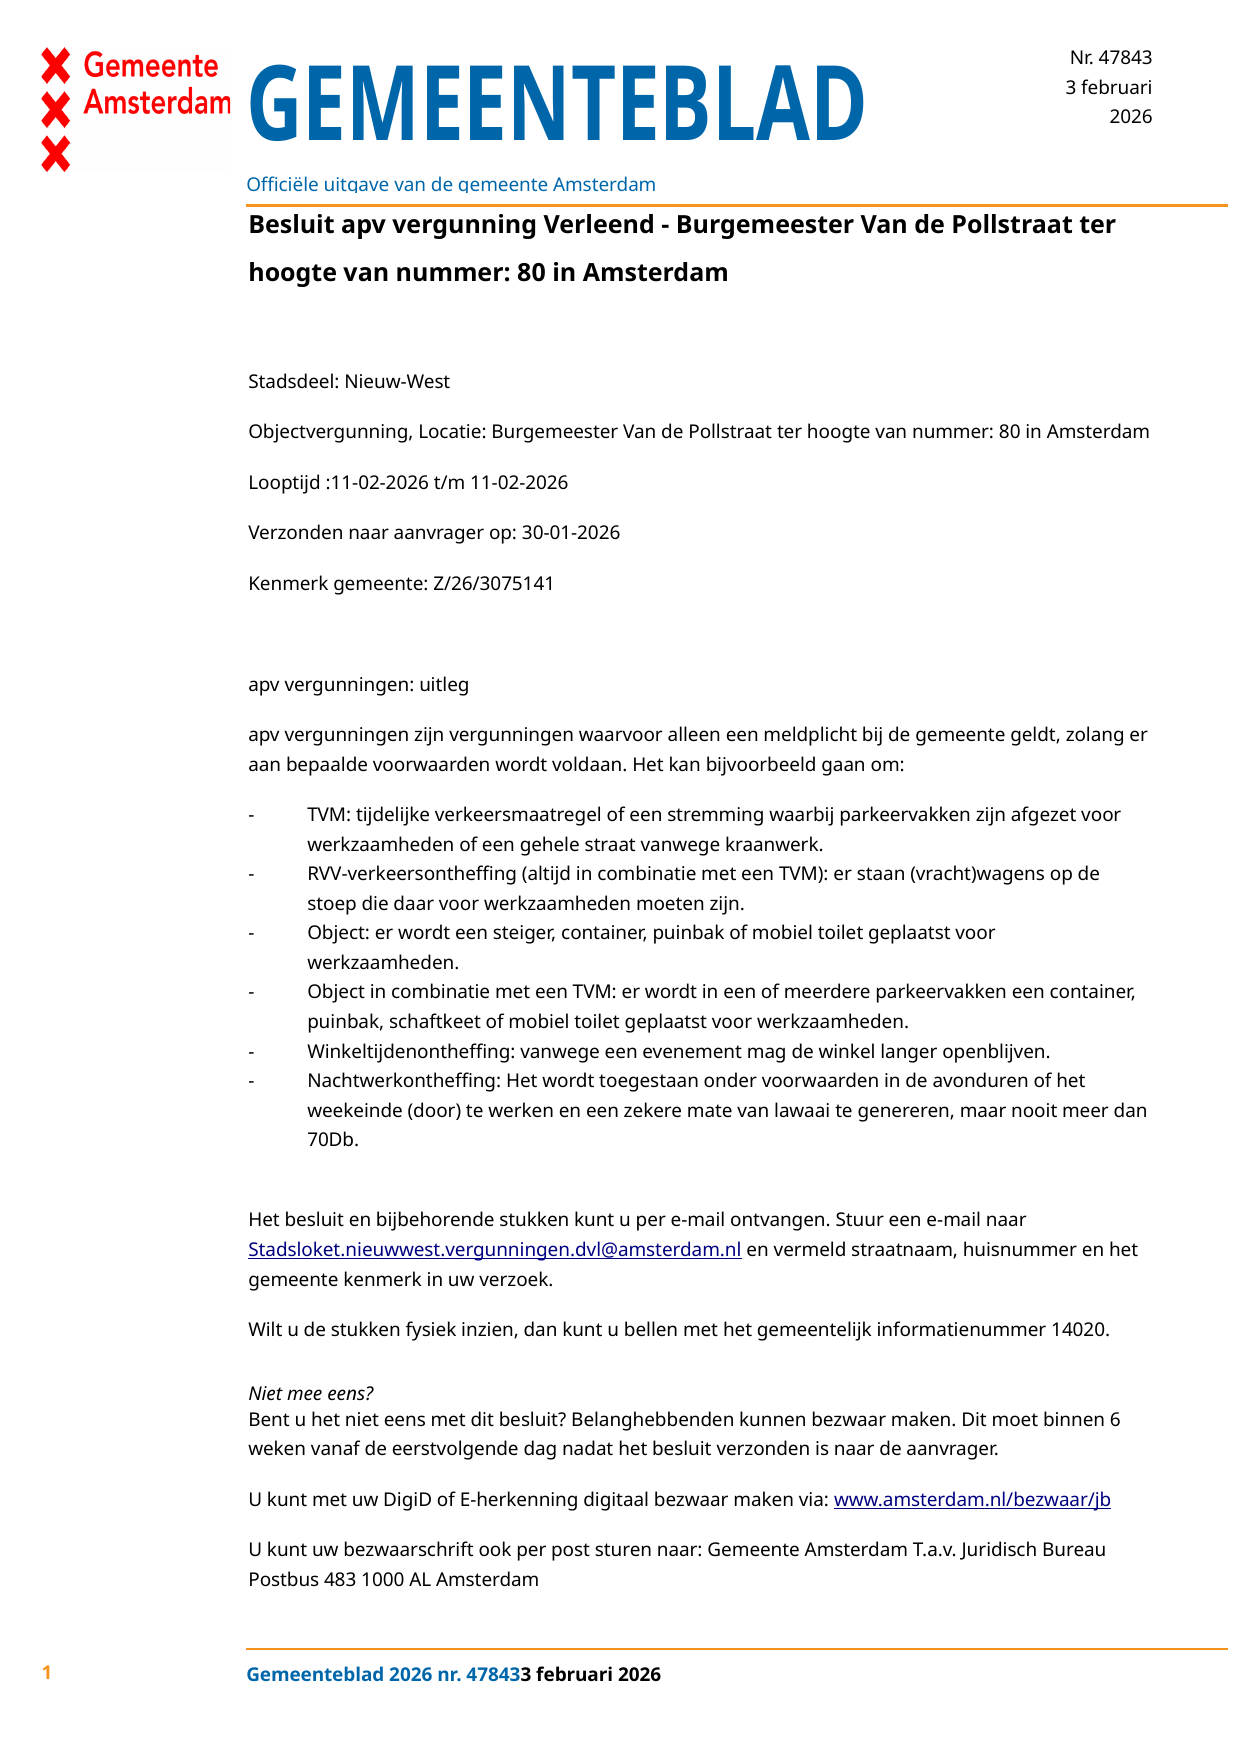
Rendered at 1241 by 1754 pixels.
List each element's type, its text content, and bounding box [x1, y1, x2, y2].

list Object: er wordt een steiger, container, puinbak of mobiel toilet geplaatst voor werkzaamheden. [248, 919, 1152, 975]
text Bent u het niet eens met dit besluit? Belanghebbenden kunnen bezwaar maken. Dit moet binnen 6 weken vanaf de eerstvolgende dag nadat het besluit verzonden is naar de aanvrager. [248, 1406, 1152, 1461]
text Niet mee eens? [248, 1380, 1152, 1406]
list RVV-verkeersontheffing (altijd in combinatie met een TVM): er staan (vracht)wagens op de stoep die daar voor werkzaamheden moeten zijn. [248, 860, 1152, 916]
list TVM: tijdelijke verkeersmaatregel of een stremming waarbij parkeervakken zijn afgezet voor werkzaamheden of een gehele straat vanwege kraanwerk. [248, 801, 1152, 857]
text Kenmerk gemeente: Z/26/3075141 [248, 570, 1152, 596]
list Nachtwerkontheffing: Het wordt toegestaan onder voorwaarden in de avonduren of het weekeinde (door) te werken en een zekere mate van lawaai te genereren, maar nooit meer dan 70Db. [248, 1067, 1152, 1152]
text Looptijd :11-02-2026 t/m 11-02-2026 [248, 469, 1152, 495]
text apv vergunningen: uitleg [248, 671, 1152, 697]
text Wilt u de stukken fysiek inzien, dan kunt u bellen met het gemeentelijk informatienummer 14020. [248, 1316, 1152, 1342]
text U kunt uw bezwaarschrift ook per post sturen naar: Gemeente Amsterdam T.a.v. Juridisch Bureau Postbus 483 1000 AL Amsterdam [248, 1536, 1152, 1592]
picture [41, 47, 231, 172]
text Het besluit en bijbehorende stukken kunt u per e-mail ontvangen. Stuur een e-mail naar Stadsloket.nieuwwest.vergunningen.dvl@amsterdam.nl en vermeld straatnaam, huisnummer en het gemeente kenmerk in uw verzoek. [248, 1207, 1152, 1292]
text Objectvergunning, Locatie: Burgemeester Van de Pollstraat ter hoogte van nummer: 80 in Amsterdam [248, 419, 1152, 444]
text Verzonden naar aanvrager op: 30-01-2026 [248, 519, 1152, 545]
list Winkeltijdenontheffing: vanwege een evenement mag de winkel langer openblijven. [248, 1038, 1152, 1064]
list Object in combinatie met een TVM: er wordt in een of meerdere parkeervakken een container, puinbak, schaftkeet of mobiel toilet geplaatst voor werkzaamheden. [248, 979, 1152, 1034]
text apv vergunningen zijn vergunningen waarvoor alleen een meldplicht bij de gemeente geldt, zolang er aan bepaalde voorwaarden wordt voldaan. Het kan bijvoorbeeld gaan om: [248, 721, 1152, 777]
text U kunt met uw DigiD of E-herkenning digitaal bezwaar maken via: www.amsterdam.nl/bezwaar/jb [248, 1486, 1152, 1512]
text Stadsdeel: Nieuw-West [248, 368, 1152, 394]
text Besluit apv vergunning Verleend - Burgemeester Van de Pollstraat ter hoogte van nummer: 80 in Amsterdam [248, 207, 1152, 288]
